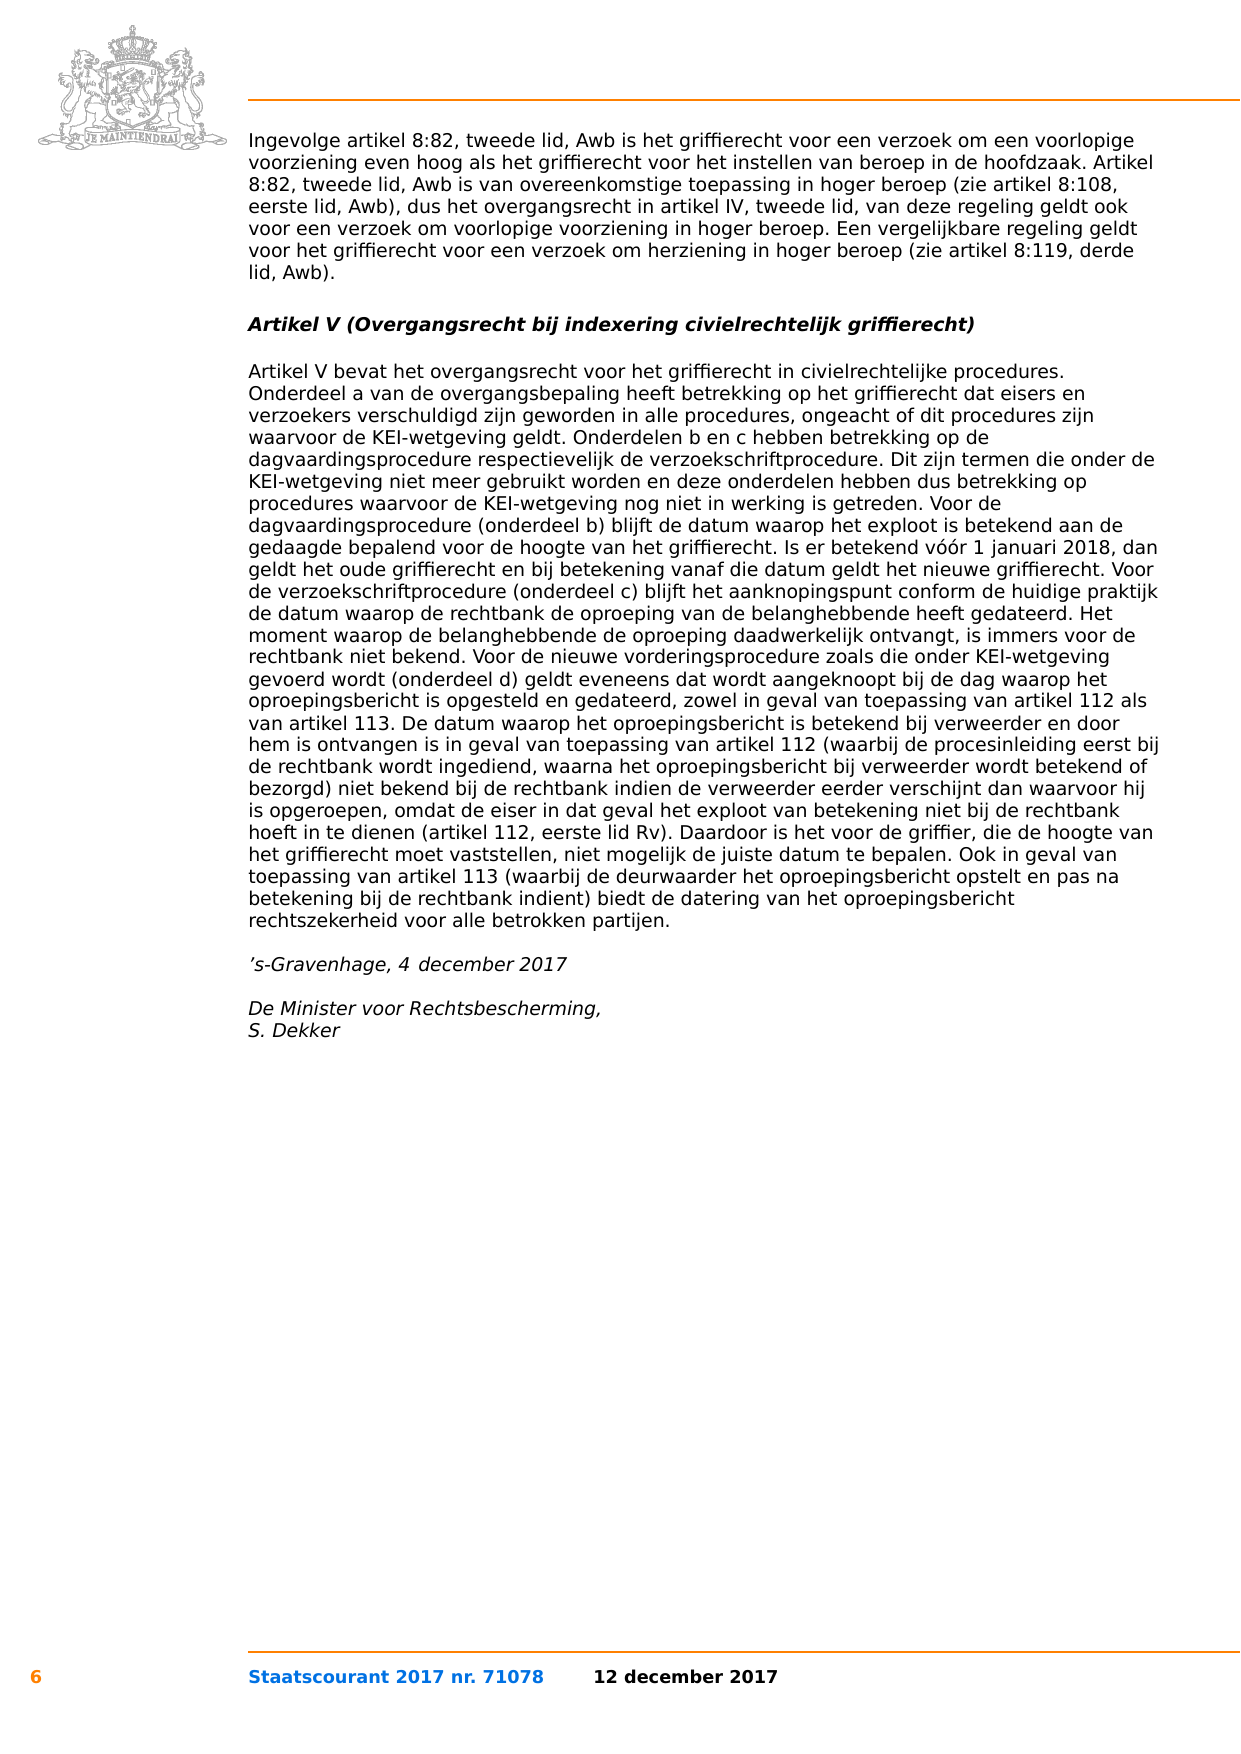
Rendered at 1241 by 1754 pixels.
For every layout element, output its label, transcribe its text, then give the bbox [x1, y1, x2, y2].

text Ingevolge artikel 8:82, tweede lid, Awb is het griffierecht voor een verzoek om een voorlopige voorziening even hoog als het griffierecht voor het instellen van beroep in de hoofdzaak. Artikel 8:82, tweede lid, Awb is van overeenkomstige toepassing in hoger beroep (zie artikel 8:108, eerste lid, Awb), dus het overgangsrecht in artikel IV, tweede lid, van deze regeling geldt ook voor een verzoek om voorlopige voorziening in hoger beroep. Een vergelijkbare regeling geldt voor het griffierecht voor een verzoek om herziening in hoger beroep (zie artikel 8:119, derde lid, Awb). [248, 130, 1163, 284]
text Onderdeel a van de overgangsbepaling heeft betrekking op het griffierecht dat eisers en verzoekers verschuldigd zijn geworden in alle procedures, ongeacht of dit procedures zijn waarvoor de KEI-wetgeving geldt. Onderdelen b en c hebben betrekking op de dagvaardingsprocedure respectievelijk de verzoekschriftprocedure. Dit zijn termen die onder de KEI-wetgeving niet meer gebruikt worden en deze onderdelen hebben dus betrekking op procedures waarvoor de KEI-wetgeving nog niet in werking is getreden. Voor de dagvaardingsprocedure (onderdeel b) blijft de datum waarop het exploot is betekend aan de gedaagde bepalend voor de hoogte van het griffierecht. Is er betekend vóór 1 januari 2018, dan geldt het oude griffierecht en bij betekening vanaf die datum geldt het nieuwe griffierecht. Voor de verzoekschriftprocedure (onderdeel c) blijft het aanknopingspunt conform de huidige praktijk de datum waarop de rechtbank de oproeping van de belanghebbende heeft gedateerd. Het moment waarop de belanghebbende de oproeping daadwerkelijk ontvangt, is immers voor de rechtbank niet bekend. Voor de nieuwe vorderingsprocedure zoals die onder KEI-wetgeving gevoerd wordt (onderdeel d) geldt eveneens dat wordt aangeknoopt bij de dag waarop het oproepingsbericht is opgesteld en gedateerd, zowel in geval van toepassing van artikel 112 als van artikel 113. De datum waarop het oproepingsbericht is betekend bij verweerder en door hem is ontvangen is in geval van toepassing van artikel 112 (waarbij de procesinleiding eerst bij de rechtbank wordt ingediend, waarna het oproepingsbericht bij verweerder wordt betekend of bezorgd) niet bekend bij de rechtbank indien de verweerder eerder verschijnt dan waarvoor hij is opgeroepen, omdat de eiser in dat geval het exploot van betekening niet bij de rechtbank hoeft in te dienen (artikel 112, eerste lid Rv). Daardoor is het voor de griffier, die de hoogte van het griffierecht moet vaststellen, niet mogelijk de juiste datum te bepalen. Ook in geval van toepassing van artikel 113 (waarbij de deurwaarder het oproepingsbericht opstelt en pas na betekening bij de rechtbank indient) biedt de datering van het oproepingsbericht rechtszekerheid voor alle betrokken partijen. [248, 383, 1163, 932]
subtitle Artikel V (Overgangsrecht bij indexering civielrechtelijk griffierecht) [248, 314, 1163, 336]
text Artikel V bevat het overgangsrecht voor het griffierecht in civielrechtelijke procedures. [248, 361, 1163, 383]
text De Minister voor Rechtsbescherming, S. Dekker [248, 998, 1163, 1042]
picture [38, 25, 227, 150]
text ’s-Gravenhage, 4 december 2017 [248, 954, 1163, 976]
